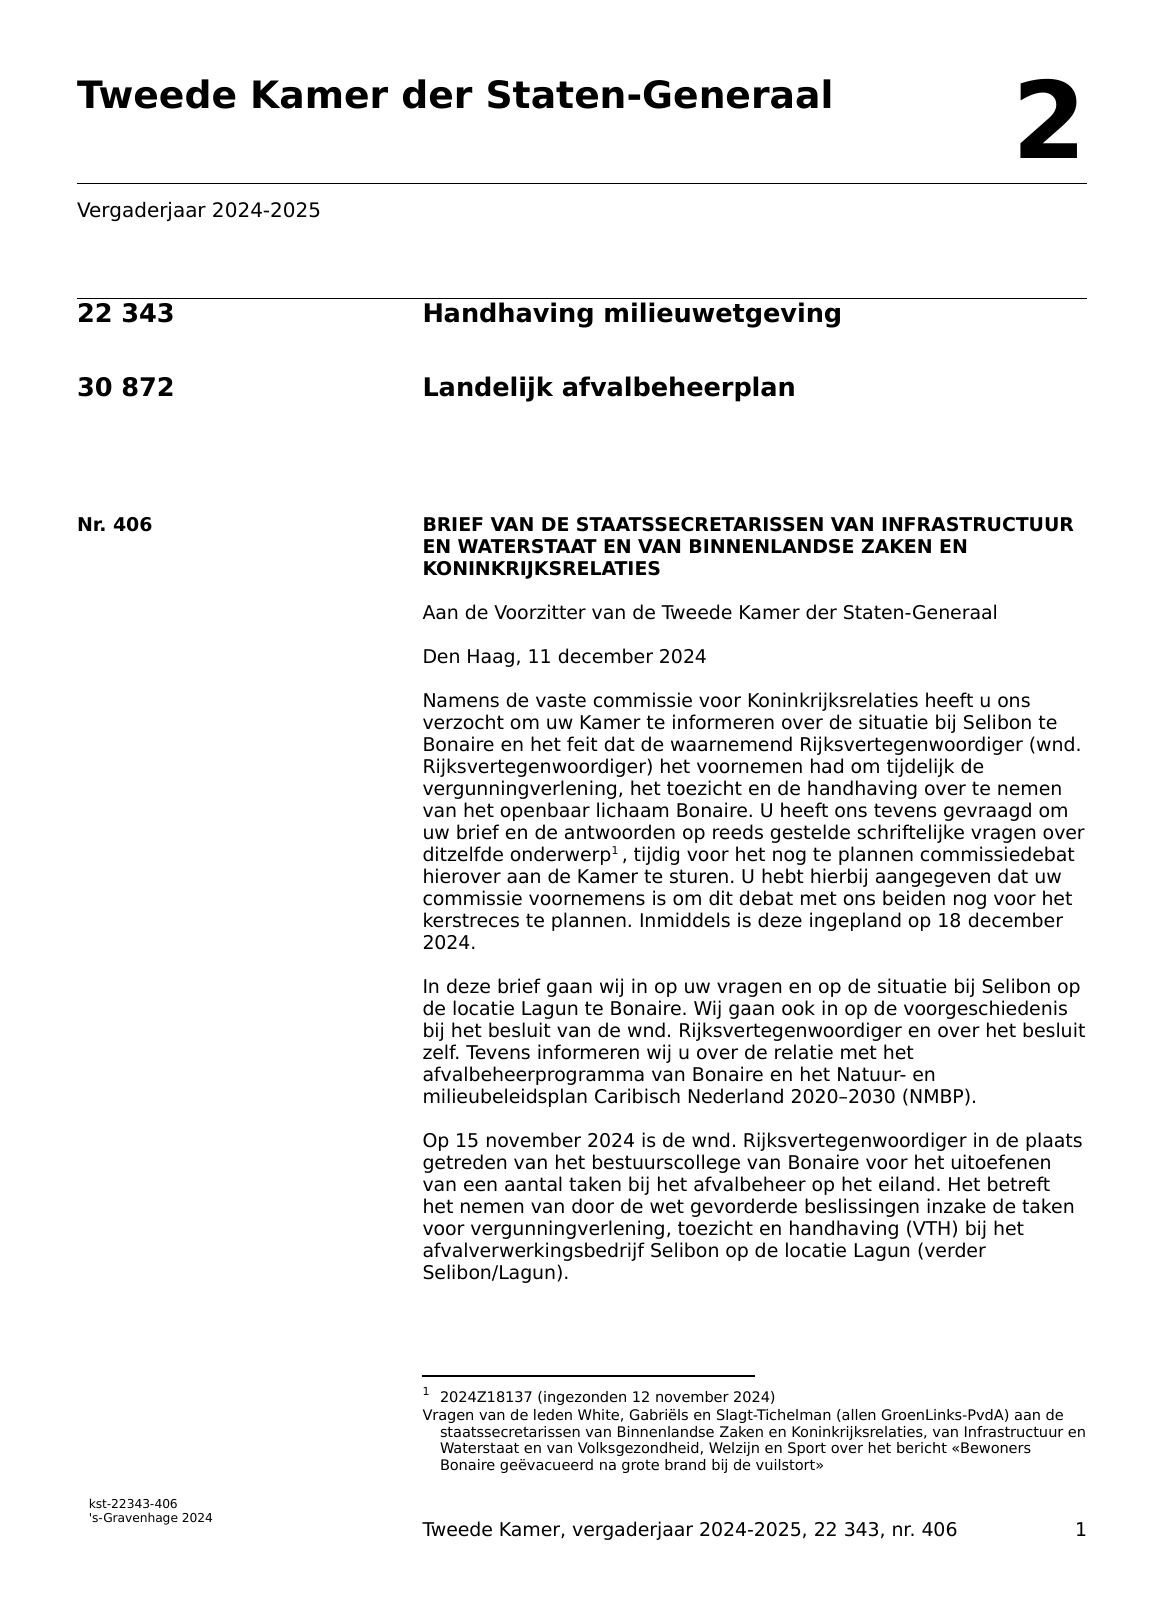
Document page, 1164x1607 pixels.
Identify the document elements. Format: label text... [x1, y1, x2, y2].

text Den Haag, 11 december 2024 [422, 646, 1087, 668]
table_cell Vergaderjaar 2024-2025 [77, 184, 1087, 298]
subtitle Nr. 406 BRIEF VAN DE STAATSSECRETARISSEN VAN INFRASTRUCTUUR EN WATERSTAAT EN VAN BINNENLANDSE ZAKEN EN KONINKRIJKSRELATIES [77, 514, 1087, 580]
text In deze brief gaan wij in op uw vragen en op de situatie bij Selibon op de locatie Lagun te Bonaire. Wij gaan ook in op de voorgeschiedenis bij het besluit van de wnd. Rijksvertegenwoordiger en over het besluit zelf. Tevens informeren wij u over de relatie met het afvalbeheerprogramma van Bonaire en het Natuur- en milieubeleidsplan Caribisch Nederland 2020–2030 (NMBP). [422, 976, 1087, 1108]
text Vragen van de leden White, Gabriëls en Slagt-Tichelman (allen GroenLinks-PvdA) aan de staatssecretarissen van Binnenlandse Zaken en Koninkrijksrelaties, van Infrastructuur en Waterstaat en van Volksgezondheid, Welzijn en Sport over het bericht «Bewoners Bonaire geëvacueerd na grote brand bij de vuilstort» [422, 1407, 1087, 1474]
subtitle 30 872 Landelijk afvalbeheerplan [77, 373, 1087, 403]
table_header Tweede Kamer der Staten-Generaal [77, 59, 886, 183]
text Op 15 november 2024 is de wnd. Rijksvertegenwoordiger in de plaats getreden van het bestuurscollege van Bonaire voor het uitoefenen van een aantal taken bij het afvalbeheer op het eiland. Het betreft het nemen van door de wet gevorderde beslissingen inzake de taken voor vergunningverlening, toezicht en handhaving (VTH) bij het afvalverwerkingsbedrijf Selibon op de locatie Lagun (verder Selibon/Lagun). [422, 1130, 1087, 1284]
text 2024Z18137 (ingezonden 12 november 2024) [422, 1385, 1087, 1407]
text Namens de vaste commissie voor Koninkrijksrelaties heeft u ons verzocht om uw Kamer te informeren over de situatie bij Selibon te Bonaire en het feit dat de waarnemend Rijksvertegenwoordiger (wnd. Rijksvertegenwoordiger) het voornemen had om tijdelijk de vergunningverlening, het toezicht en de handhaving over te nemen van het openbaar lichaam Bonaire. U heeft ons tevens gevraagd om uw brief en de antwoorden op reeds gestelde schriftelijke vragen over ditzelfde onderwerp, tijdig voor het nog te plannen commissiedebat hierover aan de Kamer te sturen. U hebt hierbij aangegeven dat uw commissie voornemens is om dit debat met ons beiden nog voor het kerstreces te plannen. Inmiddels is deze ingepland op 18 december 2024. [422, 690, 1087, 954]
subtitle 22 343 Handhaving milieuwetgeving [77, 299, 1087, 329]
text kst-22343-406 [88, 1497, 323, 1511]
text 's-Gravenhage 2024 [88, 1511, 323, 1525]
table_header 2 [886, 59, 1087, 183]
text Aan de Voorzitter van de Tweede Kamer der Staten-Generaal [422, 602, 1087, 624]
